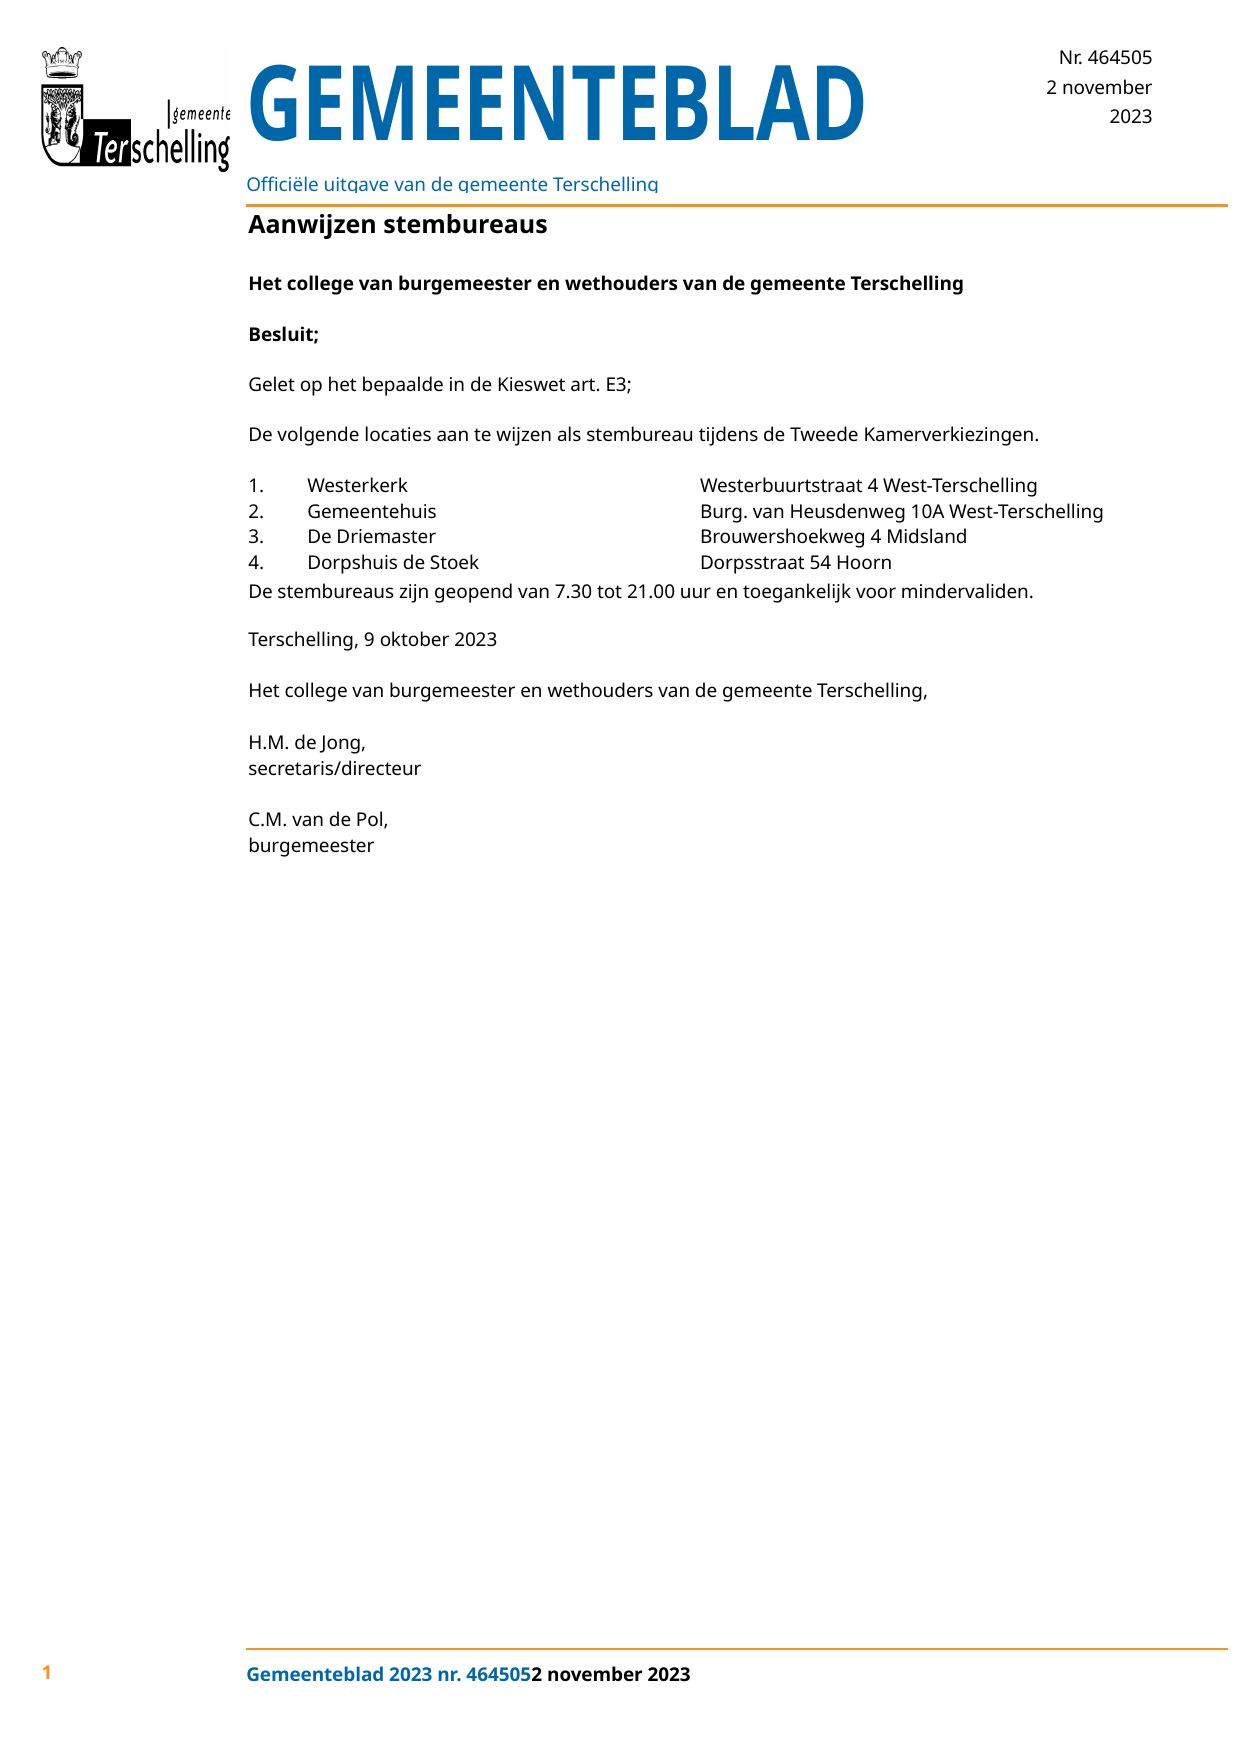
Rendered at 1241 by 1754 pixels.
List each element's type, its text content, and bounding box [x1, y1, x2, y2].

table_cell Dorpshuis de Stoek [248, 549, 700, 575]
picture [41, 47, 231, 172]
text Gelet op het bepaalde in de Kieswet art. E3; [248, 371, 1152, 397]
text Terschelling, 9 oktober 2023 [248, 626, 1152, 652]
table_cell Brouwershoekweg 4 Midsland [700, 524, 1152, 549]
table_cell Gemeentehuis [248, 498, 700, 523]
table_header Westerbuurtstraat 4 West-Terschelling [700, 472, 1152, 498]
text Het college van burgemeester en wethouders van de gemeente Terschelling, [248, 677, 1152, 703]
text C.M. van de Pol, [248, 806, 1152, 832]
text Het college van burgemeester en wethouders van de gemeente Terschelling [248, 270, 1152, 296]
text Aanwijzen stembureaus [248, 207, 1152, 241]
table_cell De Driemaster [248, 524, 700, 549]
text H.M. de Jong, [248, 729, 1152, 755]
text De stembureaus zijn geopend van 7.30 tot 21.00 uur en toegankelijk voor mindervaliden. [248, 578, 1152, 604]
table_cell Burg. van Heusdenweg 10A West-Terschelling [700, 498, 1152, 523]
text Besluit; [248, 321, 1152, 346]
text burgemeester [248, 832, 1152, 858]
table_header Westerkerk [248, 472, 700, 498]
text secretaris/directeur [248, 755, 1152, 780]
table_cell Dorpsstraat 54 Hoorn [700, 549, 1152, 575]
text De volgende locaties aan te wijzen als stembureau tijdens de Tweede Kamerverkiezingen. [248, 422, 1152, 447]
